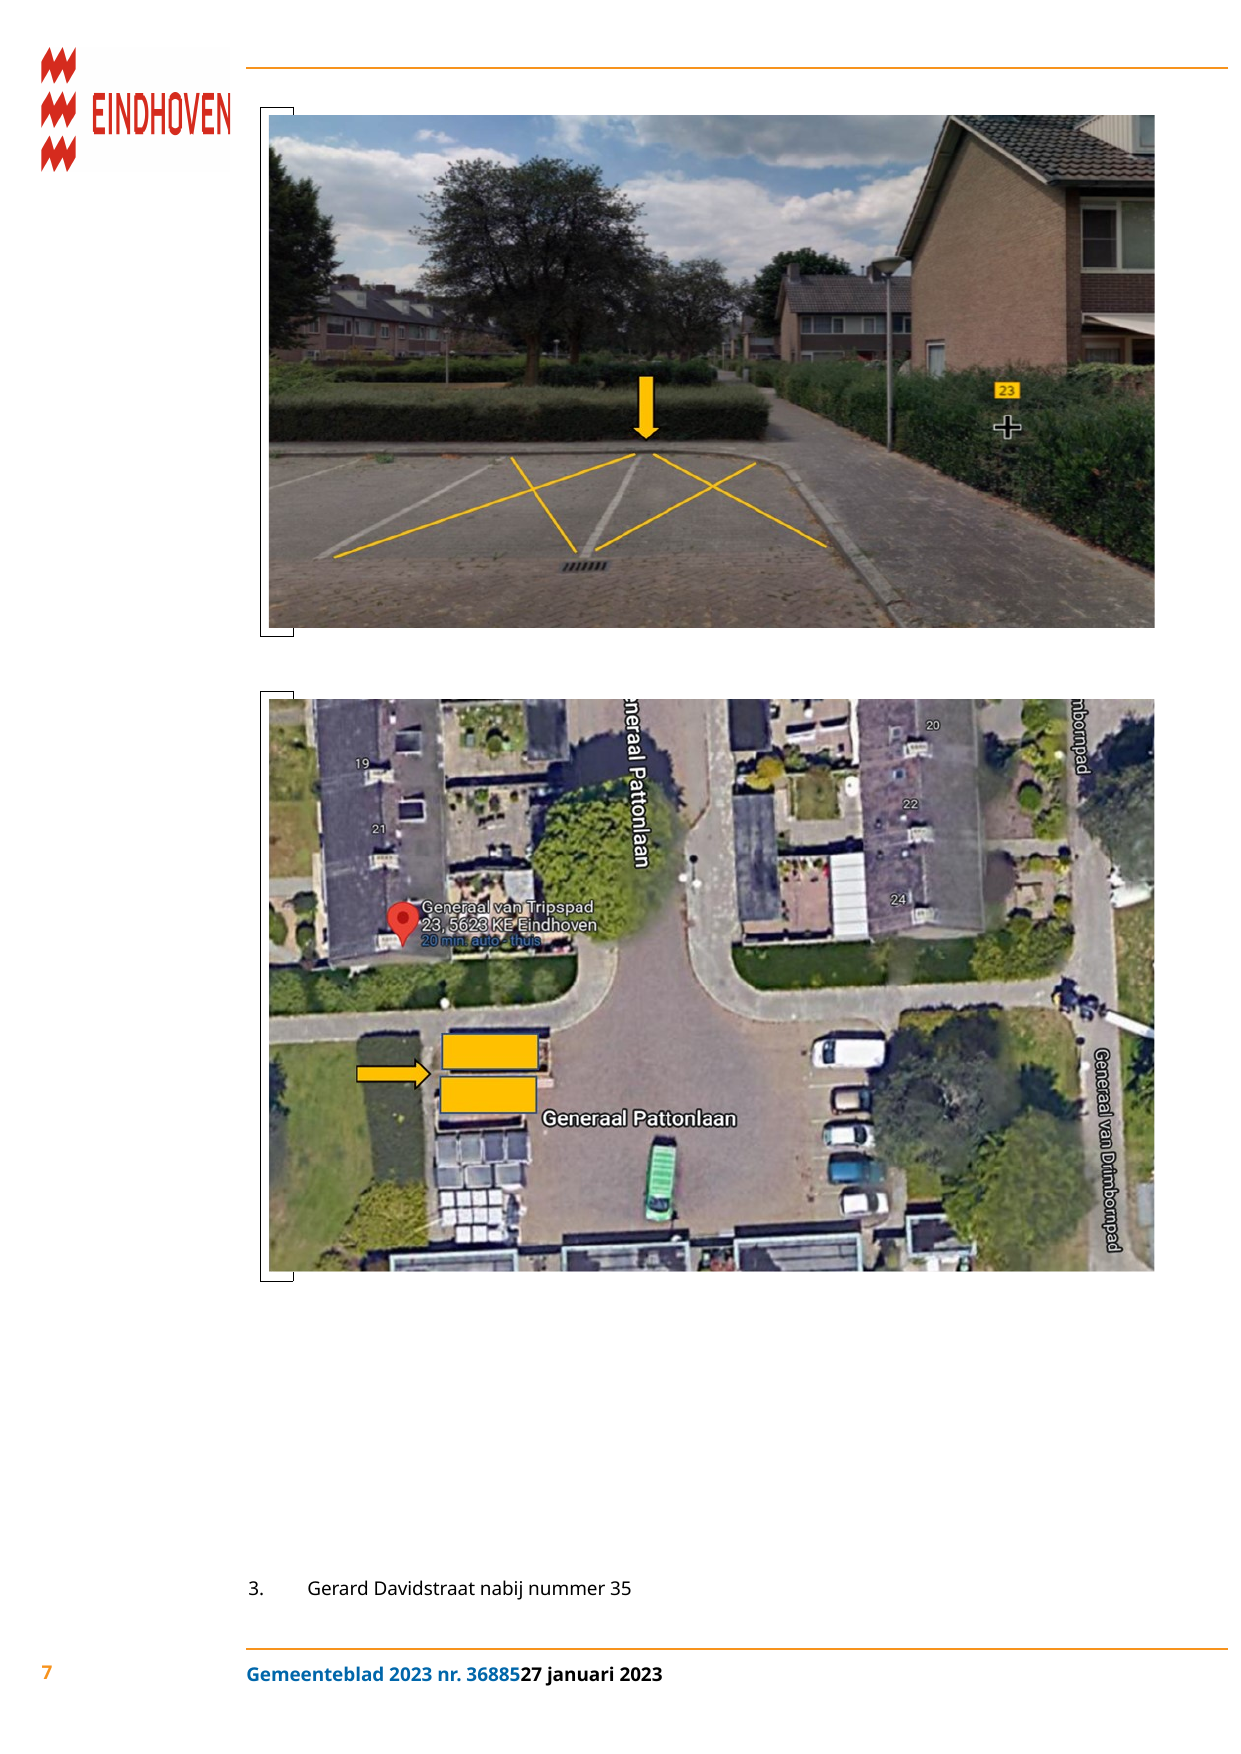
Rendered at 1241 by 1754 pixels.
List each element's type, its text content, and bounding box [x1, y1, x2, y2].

list Gerard Davidstraat nabij nummer 35 [248, 1575, 1152, 1601]
picture [41, 47, 231, 172]
picture [268, 115, 1155, 628]
picture [268, 699, 1155, 1272]
